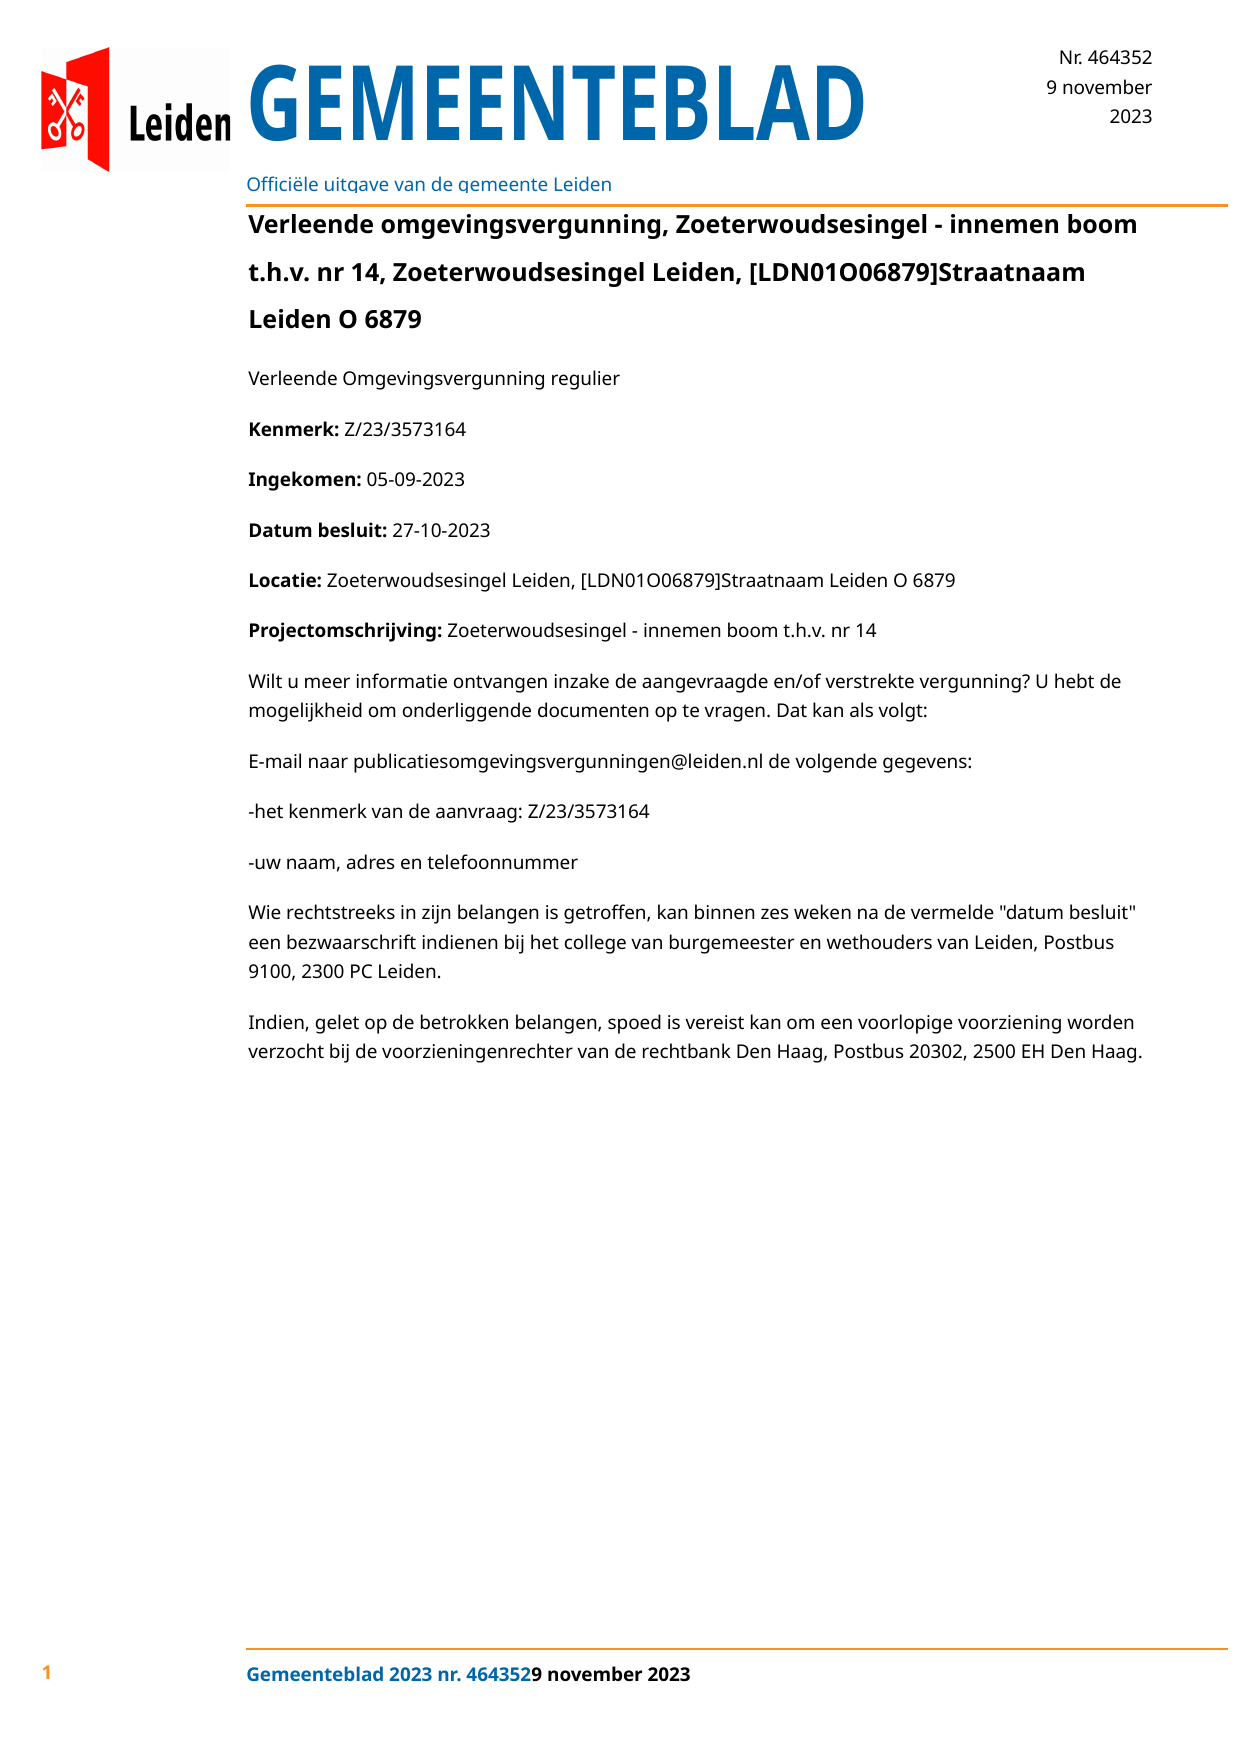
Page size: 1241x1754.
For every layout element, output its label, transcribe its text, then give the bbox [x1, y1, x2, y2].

picture [41, 47, 231, 172]
text Verleende Omgevingsvergunning regulier [248, 366, 1152, 391]
text Projectomschrijving: Zoeterwoudsesingel - innemen boom t.h.v. nr 14 [248, 618, 1152, 643]
text Indien, gelet op de betrokken belangen, spoed is vereist kan om een voorlopige voorziening worden verzocht bij de voorzieningenrechter van de rechtbank Den Haag, Postbus 20302, 2500 EH Den Haag. [248, 1009, 1152, 1064]
text Datum besluit: 27-10-2023 [248, 517, 1152, 542]
text Locatie: Zoeterwoudsesingel Leiden, [LDN01O06879]Straatnaam Leiden O 6879 [248, 567, 1152, 593]
text Verleende omgevingsvergunning, Zoeterwoudsesingel - innemen boom t.h.v. nr 14, Zoeterwoudsesingel Leiden, [LDN01O06879]Straatnaam Leiden O 6879 [248, 207, 1152, 336]
text E-mail naar publicatiesomgevingsvergunningen@leiden.nl de volgende gegevens: [248, 748, 1152, 774]
text Wilt u meer informatie ontvangen inzake de aangevraagde en/of verstrekte vergunning? U hebt de mogelijkheid om onderliggende documenten op te vragen. Dat kan als volgt: [248, 668, 1152, 723]
text -het kenmerk van de aanvraag: Z/23/3573164 [248, 798, 1152, 824]
text -uw naam, adres en telefoonnummer [248, 849, 1152, 874]
text Kenmerk: Z/23/3573164 [248, 416, 1152, 442]
text Wie rechtstreeks in zijn belangen is getroffen, kan binnen zes weken na de vermelde "datum besluit" een bezwaarschrift indienen bij het college van burgemeester en wethouders van Leiden, Postbus 9100, 2300 PC Leiden. [248, 899, 1152, 984]
text Ingekomen: 05-09-2023 [248, 466, 1152, 492]
